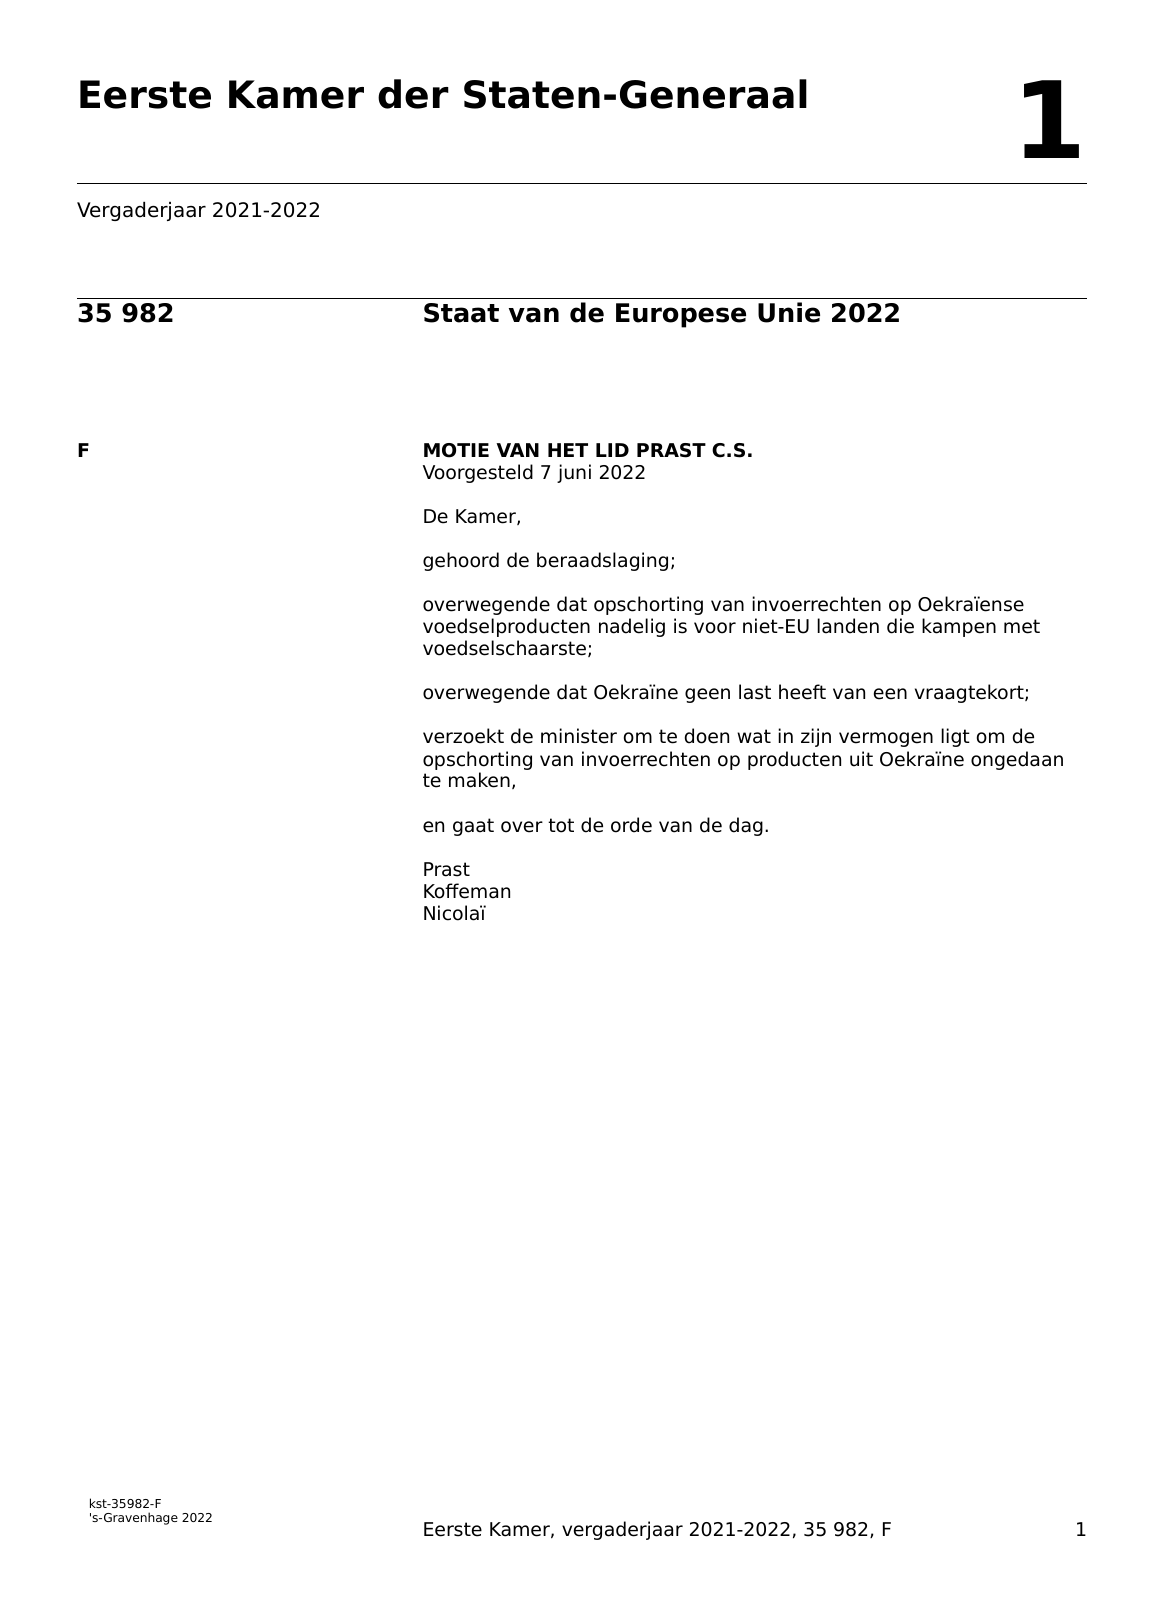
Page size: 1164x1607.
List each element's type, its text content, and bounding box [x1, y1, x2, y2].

text Prast [422, 859, 1087, 881]
subtitle F MOTIE VAN HET LID PRAST C.S. [77, 440, 1087, 462]
table_header 1 [886, 59, 1087, 183]
text Koffeman [422, 881, 1087, 903]
text Voorgesteld 7 juni 2022 [422, 462, 1087, 484]
text Nicolaï [422, 903, 1087, 925]
text en gaat over tot de orde van de dag. [422, 814, 1087, 837]
subtitle 35 982 Staat van de Europese Unie 2022 [77, 299, 1087, 329]
table_cell Vergaderjaar 2021-2022 [77, 184, 1087, 298]
text verzoekt de minister om te doen wat in zijn vermogen ligt om de opschorting van invoerrechten op producten uit Oekraïne ongedaan te maken, [422, 726, 1087, 792]
text overwegende dat Oekraïne geen last heeft van een vraagtekort; [422, 682, 1087, 704]
text gehoord de beraadslaging; [422, 550, 1087, 572]
text kst-35982-F [88, 1497, 323, 1511]
text overwegende dat opschorting van invoerrechten op Oekraïense voedselproducten nadelig is voor niet-EU landen die kampen met voedselschaarste; [422, 594, 1087, 660]
text 's-Gravenhage 2022 [88, 1511, 323, 1525]
text De Kamer, [422, 506, 1087, 528]
table_header Eerste Kamer der Staten-Generaal [77, 59, 886, 183]
